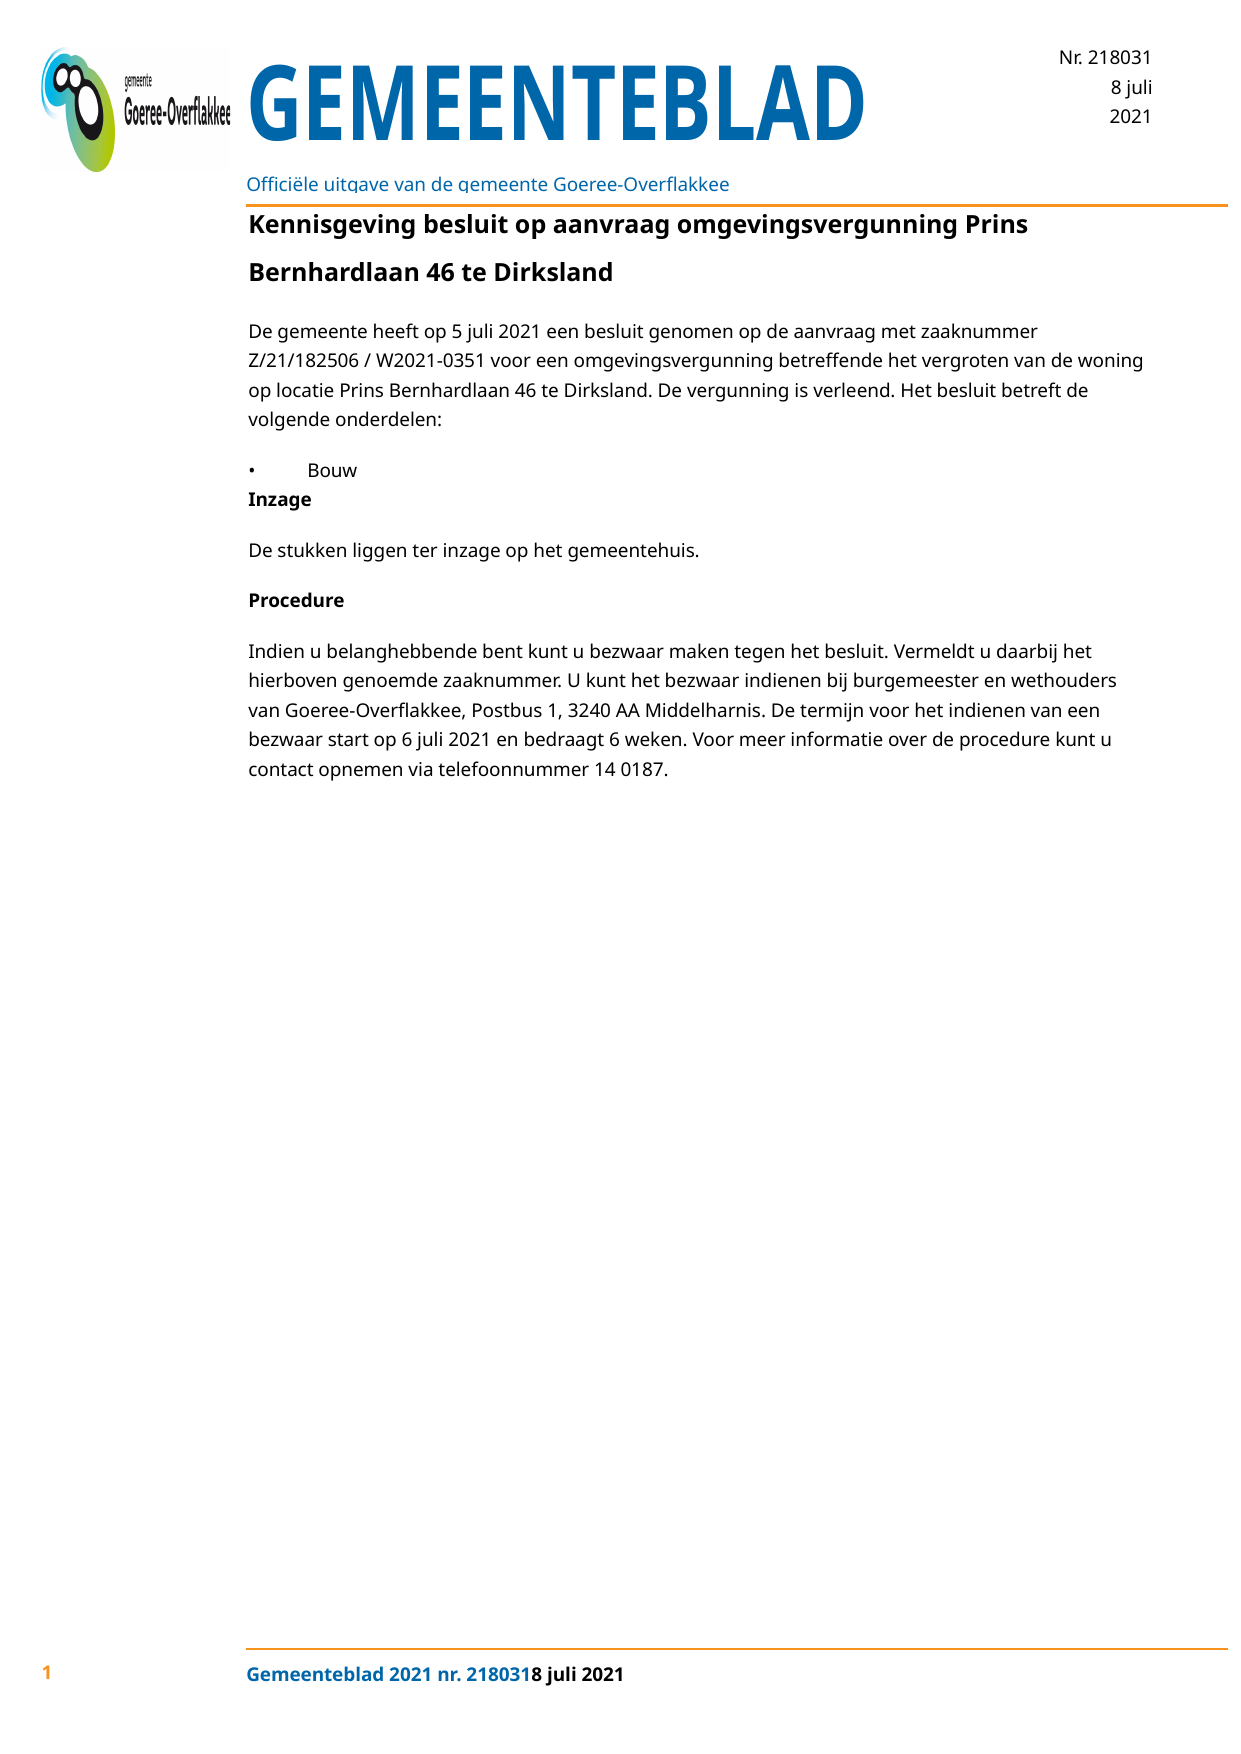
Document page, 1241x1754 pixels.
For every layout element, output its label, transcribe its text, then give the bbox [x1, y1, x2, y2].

text De stukken liggen ter inzage op het gemeentehuis. [248, 537, 1152, 563]
picture [41, 47, 231, 172]
text De gemeente heeft op 5 juli 2021 een besluit genomen op de aanvraag met zaaknummer Z/21/182506 / W2021-0351 voor een omgevingsvergunning betreffende het vergroten van de woning op locatie Prins Bernhardlaan 46 te Dirksland. De vergunning is verleend. Het besluit betreft de volgende onderdelen: [248, 318, 1152, 432]
list Bouw [248, 457, 1152, 483]
text Procedure [248, 587, 1152, 613]
text Inzage [248, 487, 1152, 512]
text Indien u belanghebbende bent kunt u bezwaar maken tegen het besluit. Vermeldt u daarbij het hierboven genoemde zaaknummer. U kunt het bezwaar indienen bij burgemeester en wethouders van Goeree-Overflakkee, Postbus 1, 3240 AA Middelharnis. De termijn voor het indienen van een bezwaar start op 6 juli 2021 en bedraagt 6 weken. Voor meer informatie over de procedure kunt u contact opnemen via telefoonnummer 14 0187. [248, 638, 1152, 782]
text Kennisgeving besluit op aanvraag omgevingsvergunning Prins Bernhardlaan 46 te Dirksland [248, 207, 1152, 288]
